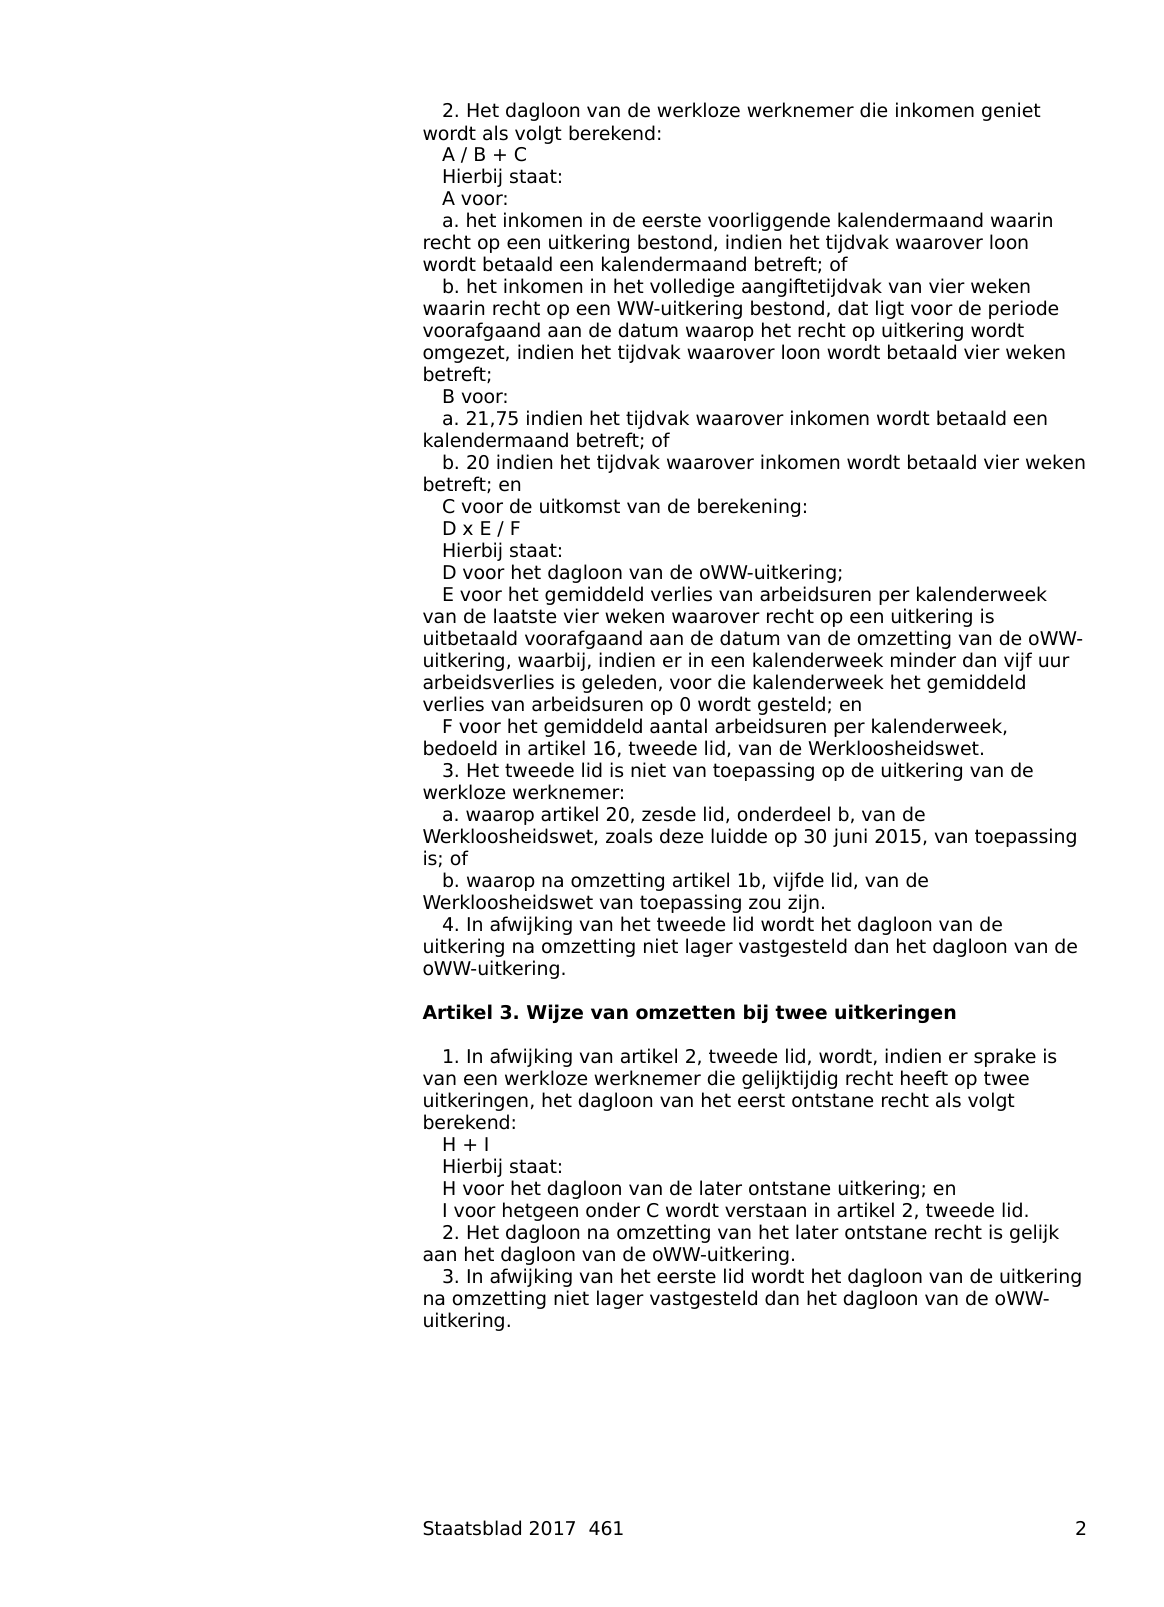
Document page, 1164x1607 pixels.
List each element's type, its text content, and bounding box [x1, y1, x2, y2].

text b. waarop na omzetting artikel 1b, vijfde lid, van de Werkloosheidswet van toepassing zou zijn. [422, 870, 1087, 914]
text D voor het dagloon van de oWW-uitkering; [422, 562, 1087, 584]
text 3. Het tweede lid is niet van toepassing op de uitkering van de werkloze werknemer: [422, 760, 1087, 804]
text H voor het dagloon van de later ontstane uitkering; en [422, 1178, 1087, 1200]
text 2. Het dagloon na omzetting van het later ontstane recht is gelijk aan het dagloon van de oWW-uitkering. [422, 1222, 1087, 1266]
text H + I [422, 1134, 1087, 1156]
text a. waarop artikel 20, zesde lid, onderdeel b, van de Werkloosheidswet, zoals deze luidde op 30 juni 2015, van toepassing is; of [422, 804, 1087, 870]
text b. 20 indien het tijdvak waarover inkomen wordt betaald vier weken betreft; en [422, 452, 1087, 496]
text Hierbij staat: [422, 1156, 1087, 1178]
subtitle Artikel 3. Wijze van omzetten bij twee uitkeringen [422, 1002, 1087, 1024]
text A / B + C [422, 144, 1087, 166]
text a. 21,75 indien het tijdvak waarover inkomen wordt betaald een kalendermaand betreft; of [422, 408, 1087, 452]
text 2. Het dagloon van de werkloze werknemer die inkomen geniet wordt als volgt berekend: [422, 100, 1087, 144]
text B voor: [422, 386, 1087, 408]
text 3. In afwijking van het eerste lid wordt het dagloon van de uitkering na omzetting niet lager vastgesteld dan het dagloon van de oWW-uitkering. [422, 1266, 1087, 1332]
text E voor het gemiddeld verlies van arbeidsuren per kalenderweek van de laatste vier weken waarover recht op een uitkering is uitbetaald voorafgaand aan de datum van de omzetting van de oWW-uitkering, waarbij, indien er in een kalenderweek minder dan vijf uur arbeidsverlies is geleden, voor die kalenderweek het gemiddeld verlies van arbeidsuren op 0 wordt gesteld; en [422, 584, 1087, 716]
text I voor hetgeen onder C wordt verstaan in artikel 2, tweede lid. [422, 1200, 1087, 1222]
text Hierbij staat: [422, 540, 1087, 562]
text D x E / F [422, 518, 1087, 540]
text b. het inkomen in het volledige aangiftetijdvak van vier weken waarin recht op een WW-uitkering bestond, dat ligt voor de periode voorafgaand aan de datum waarop het recht op uitkering wordt omgezet, indien het tijdvak waarover loon wordt betaald vier weken betreft; [422, 276, 1087, 386]
text F voor het gemiddeld aantal arbeidsuren per kalenderweek, bedoeld in artikel 16, tweede lid, van de Werkloosheidswet. [422, 716, 1087, 760]
text 4. In afwijking van het tweede lid wordt het dagloon van de uitkering na omzetting niet lager vastgesteld dan het dagloon van de oWW-uitkering. [422, 914, 1087, 979]
text a. het inkomen in de eerste voorliggende kalendermaand waarin recht op een uitkering bestond, indien het tijdvak waarover loon wordt betaald een kalendermaand betreft; of [422, 210, 1087, 276]
text 1. In afwijking van artikel 2, tweede lid, wordt, indien er sprake is van een werkloze werknemer die gelijktijdig recht heeft op twee uitkeringen, het dagloon van het eerst ontstane recht als volgt berekend: [422, 1046, 1087, 1134]
text C voor de uitkomst van de berekening: [422, 496, 1087, 518]
text A voor: [422, 188, 1087, 210]
text Hierbij staat: [422, 166, 1087, 188]
